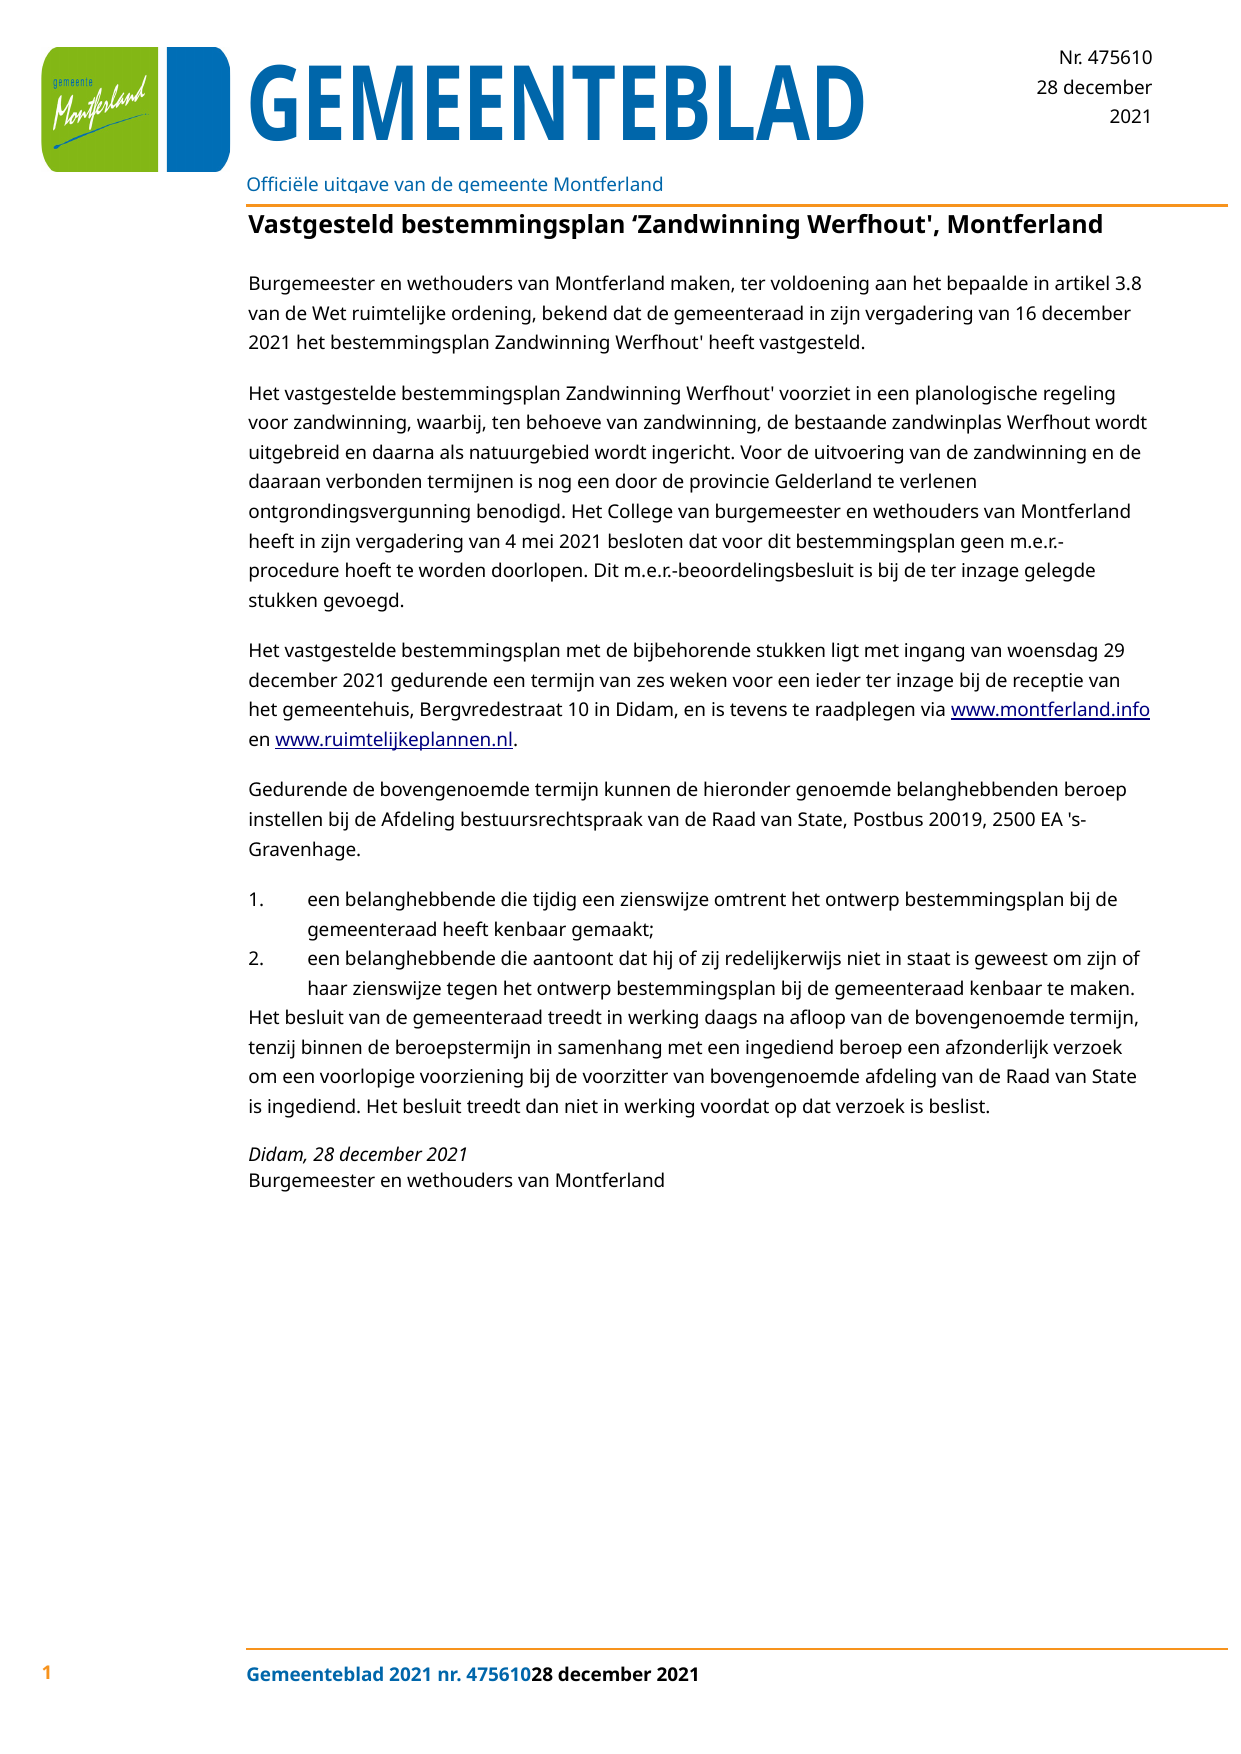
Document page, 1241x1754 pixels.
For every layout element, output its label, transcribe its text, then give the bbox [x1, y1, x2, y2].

text Het vastgestelde bestemmingsplan Zandwinning Werfhout' voorziet in een planologische regeling voor zandwinning, waarbij, ten behoeve van zandwinning, de bestaande zandwinplas Werfhout wordt uitgebreid en daarna als natuurgebied wordt ingericht. Voor de uitvoering van de zandwinning en de daaraan verbonden termijnen is nog een door de provincie Gelderland te verlenen ontgrondingsvergunning benodigd. Het College van burgemeester en wethouders van Montferland heeft in zijn vergadering van 4 mei 2021 besloten dat voor dit bestemmingsplan geen m.e.r.-procedure hoeft te worden doorlopen. Dit m.e.r.-beoordelingsbesluit is bij de ter inzage gelegde stukken gevoegd. [248, 380, 1152, 613]
text Het vastgestelde bestemmingsplan met de bijbehorende stukken ligt met ingang van woensdag 29 december 2021 gedurende een termijn van zes weken voor een ieder ter inzage bij de receptie van het gemeentehuis, Bergvredestraat 10 in Didam, en is tevens te raadplegen via www.montferland.info en www.ruimtelijkeplannen.nl. [248, 637, 1152, 752]
text Vastgesteld bestemmingsplan ‘Zandwinning Werfhout', Montferland [248, 207, 1152, 241]
text Didam, 28 december 2021 [248, 1141, 1152, 1167]
text Burgemeester en wethouders van Montferland [248, 1167, 1152, 1192]
text Gedurende de bovengenoemde termijn kunnen de hieronder genoemde belanghebbenden beroep instellen bij de Afdeling bestuursrechtspraak van de Raad van State, Postbus 20019, 2500 EA 's-Gravenhage. [248, 777, 1152, 861]
picture [41, 47, 231, 172]
text Burgemeester en wethouders van Montferland maken, ter voldoening aan het bepaalde in artikel 3.8 van de Wet ruimtelijke ordening, bekend dat de gemeenteraad in zijn vergadering van 16 december 2021 het bestemmingsplan Zandwinning Werfhout' heeft vastgesteld. [248, 270, 1152, 355]
list een belanghebbende die aantoont dat hij of zij redelijkerwijs niet in staat is geweest om zijn of haar zienswijze tegen het ontwerp bestemmingsplan bij de gemeenteraad kenbaar te maken. [248, 945, 1152, 1001]
text Het besluit van de gemeenteraad treedt in werking daags na afloop van de bovengenoemde termijn, tenzij binnen de beroepstermijn in samenhang met een ingediend beroep een afzonderlijk verzoek om een voorlopige voorziening bij de voorzitter van bovengenoemde afdeling van de Raad van State is ingediend. Het besluit treedt dan niet in werking voordat op dat verzoek is beslist. [248, 1004, 1152, 1119]
list een belanghebbende die tijdig een zienswijze omtrent het ontwerp bestemmingsplan bij de gemeenteraad heeft kenbaar gemaakt; [248, 886, 1152, 941]
